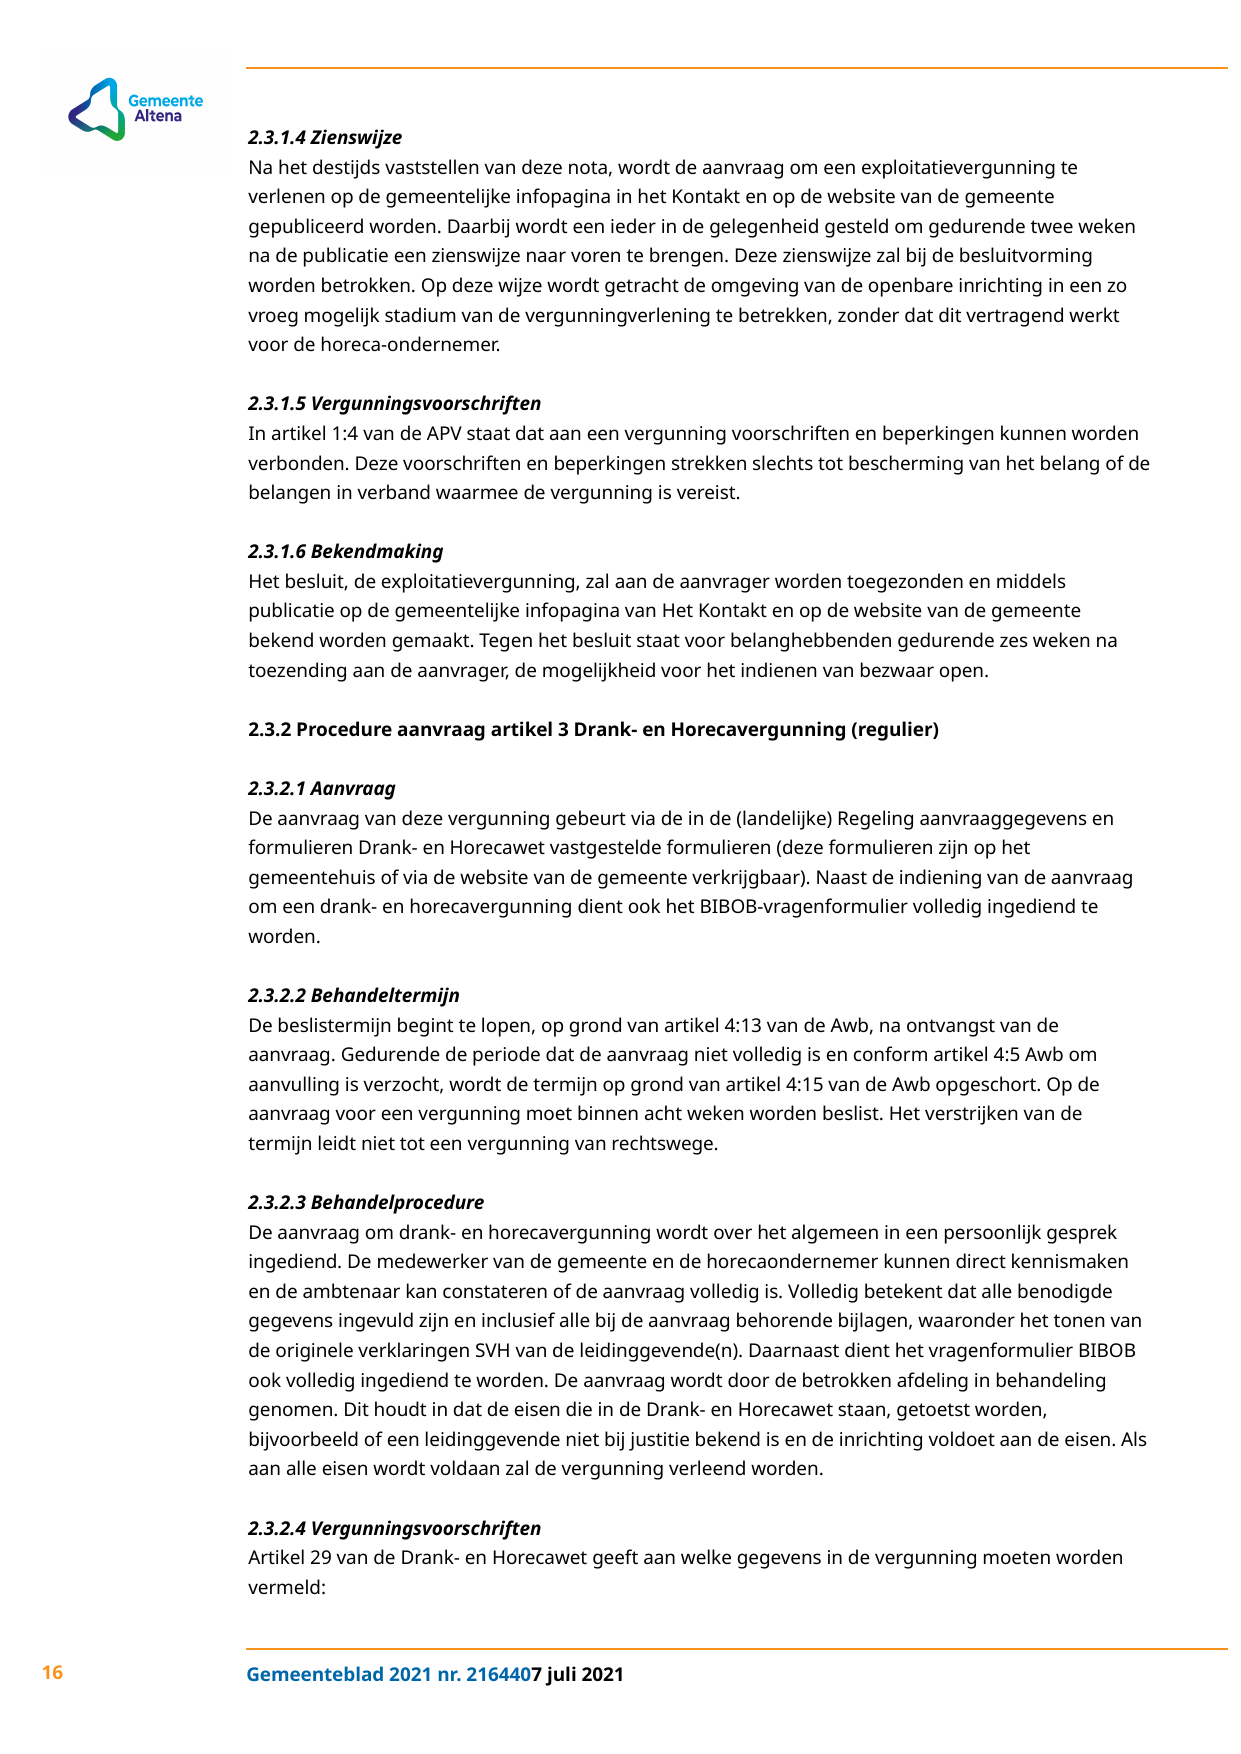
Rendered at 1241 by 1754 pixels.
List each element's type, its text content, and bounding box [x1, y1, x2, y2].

text De aanvraag van deze vergunning gebeurt via de in de (landelijke) Regeling aanvraaggegevens en formulieren Drank- en Horecawet vastgestelde formulieren (deze formulieren zijn op het gemeentehuis of via de website van de gemeente verkrijgbaar). Naast de indiening van de aanvraag om een drank- en horecavergunning dient ook het BIBOB-vragenformulier volledig ingediend te worden. [248, 805, 1152, 949]
text 2.3.2.2 Behandeltermijn [248, 982, 1152, 1008]
text Artikel 29 van de Drank- en Horecawet geeft aan welke gegevens in de vergunning moeten worden vermeld: [248, 1544, 1152, 1600]
picture [41, 47, 231, 172]
text 2.3.2.4 Vergunningsvoorschriften [248, 1515, 1152, 1541]
text Na het destijds vaststellen van deze nota, wordt de aanvraag om een exploitatievergunning te verlenen op de gemeentelijke infopagina in het Kontakt en op de website van de gemeente gepubliceerd worden. Daarbij wordt een ieder in de gelegenheid gesteld om gedurende twee weken na de publicatie een zienswijze naar voren te brengen. Deze zienswijze zal bij de besluitvorming worden betrokken. Op deze wijze wordt getracht de omgeving van de openbare inrichting in een zo vroeg mogelijk stadium van de vergunningverlening te betrekken, zonder dat dit vertragend werkt voor de horeca-ondernemer. [248, 154, 1152, 357]
text 2.3.1.5 Vergunningsvoorschriften [248, 391, 1152, 416]
text 2.3.2 Procedure aanvraag artikel 3 Drank- en Horecavergunning (regulier) [248, 716, 1152, 742]
text 2.3.2.1 Aanvraag [248, 775, 1152, 801]
text Het besluit, de exploitatievergunning, zal aan de aanvrager worden toegezonden en middels publicatie op de gemeentelijke infopagina van Het Kontakt en op de website van de gemeente bekend worden gemaakt. Tegen het besluit staat voor belanghebbenden gedurende zes weken na toezending aan de aanvrager, de mogelijkheid voor het indienen van bezwaar open. [248, 568, 1152, 683]
text De aanvraag om drank- en horecavergunning wordt over het algemeen in een persoonlijk gesprek ingediend. De medewerker van de gemeente en de horecaondernemer kunnen direct kennismaken en de ambtenaar kan constateren of de aanvraag volledig is. Volledig betekent dat alle benodigde gegevens ingevuld zijn en inclusief alle bij de aanvraag behorende bijlagen, waaronder het tonen van de originele verklaringen SVH van de leidinggevende(n). Daarnaast dient het vragenformulier BIBOB ook volledig ingediend te worden. De aanvraag wordt door de betrokken afdeling in behandeling genomen. Dit houdt in dat de eisen die in de Drank- en Horecawet staan, getoetst worden, bijvoorbeeld of een leidinggevende niet bij justitie bekend is en de inrichting voldoet aan de eisen. Als aan alle eisen wordt voldaan zal de vergunning verleend worden. [248, 1219, 1152, 1481]
text 2.3.2.3 Behandelprocedure [248, 1189, 1152, 1215]
text 2.3.1.6 Bekendmaking [248, 538, 1152, 564]
text In artikel 1:4 van de APV staat dat aan een vergunning voorschriften en beperkingen kunnen worden verbonden. Deze voorschriften en beperkingen strekken slechts tot bescherming van het belang of de belangen in verband waarmee de vergunning is vereist. [248, 420, 1152, 505]
text De beslistermijn begint te lopen, op grond van artikel 4:13 van de Awb, na ontvangst van de aanvraag. Gedurende de periode dat de aanvraag niet volledig is en conform artikel 4:5 Awb om aanvulling is verzocht, wordt de termijn op grond van artikel 4:15 van de Awb opgeschort. Op de aanvraag voor een vergunning moet binnen acht weken worden beslist. Het verstrijken van de termijn leidt niet tot een vergunning van rechtswege. [248, 1012, 1152, 1156]
text 2.3.1.4 Zienswijze [248, 124, 1152, 150]
